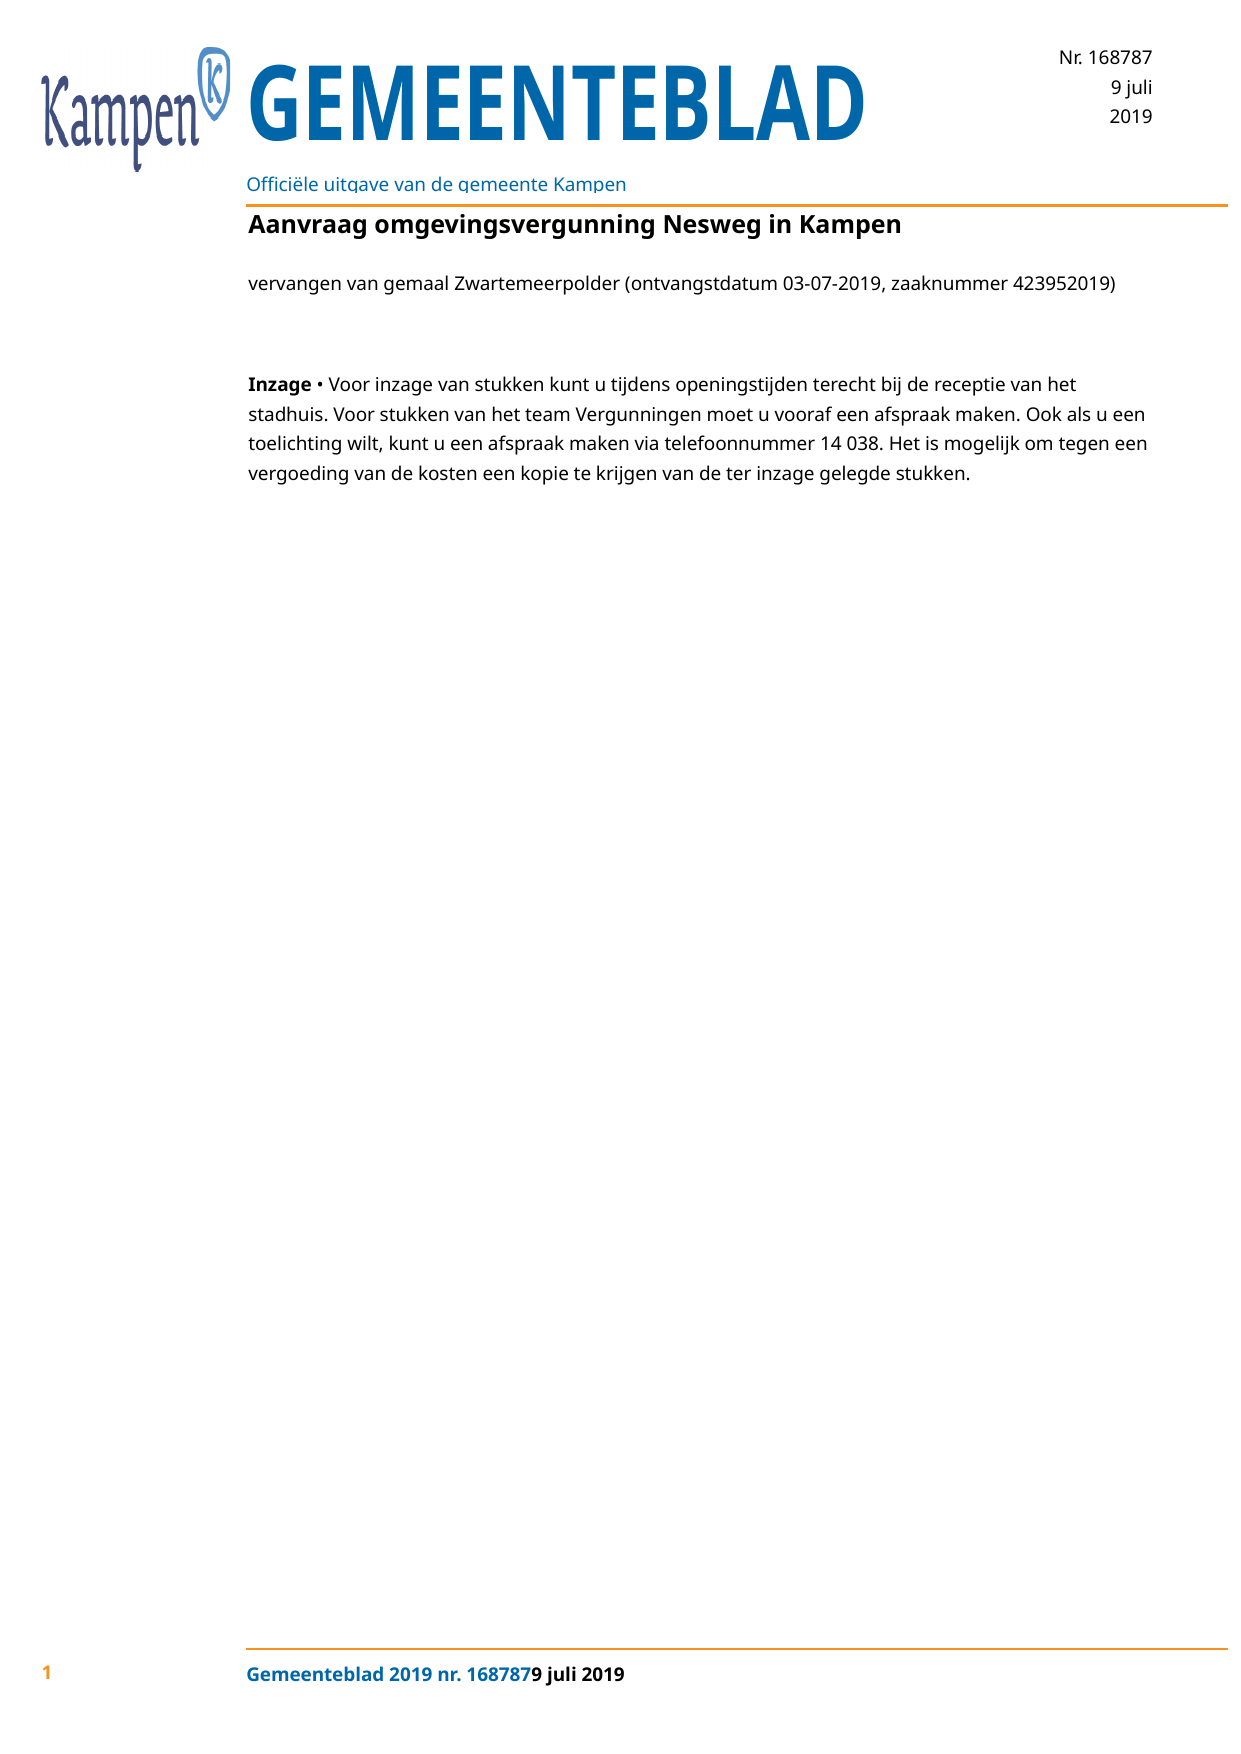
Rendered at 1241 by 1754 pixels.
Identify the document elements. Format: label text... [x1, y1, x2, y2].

text Inzage • Voor inzage van stukken kunt u tijdens openingstijden terecht bij de receptie van het stadhuis. Voor stukken van het team Vergunningen moet u vooraf een afspraak maken. Ook als u een toelichting wilt, kunt u een afspraak maken via telefoonnummer 14 038. Het is mogelijk om tegen een vergoeding van de kosten een kopie te krijgen van de ter inzage gelegde stukken. [248, 371, 1152, 486]
picture [41, 47, 231, 172]
text Aanvraag omgevingsvergunning Nesweg in Kampen [248, 207, 1152, 241]
text vervangen van gemaal Zwartemeerpolder (ontvangstdatum 03-07-2019, zaaknummer 423952019) [248, 270, 1152, 296]
